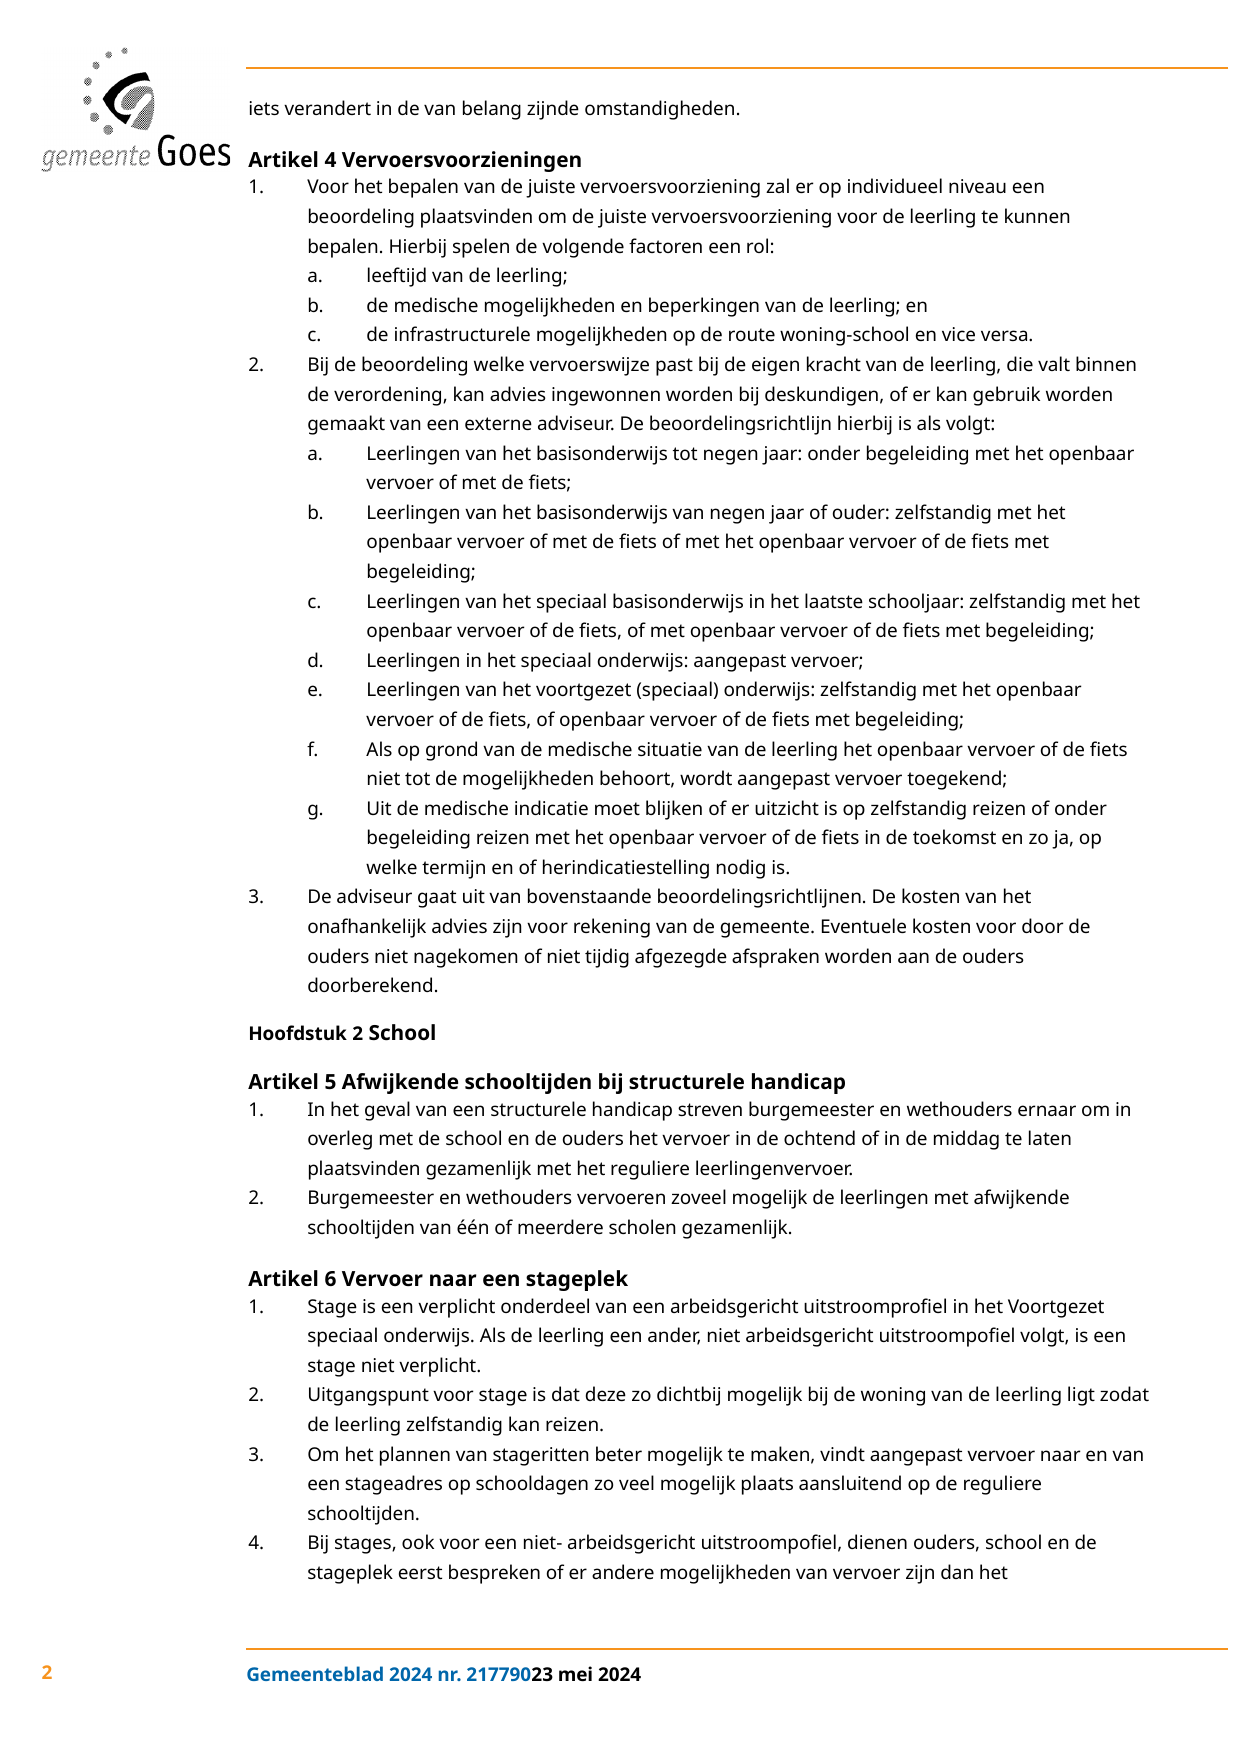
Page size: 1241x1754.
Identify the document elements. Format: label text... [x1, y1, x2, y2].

picture [41, 47, 231, 172]
list Stage is een verplicht onderdeel van een arbeidsgericht uitstroomprofiel in het Voortgezet speciaal onderwijs. Als de leerling een ander, niet arbeidsgericht uitstroompofiel volgt, is een stage niet verplicht. [248, 1293, 1152, 1378]
list Leerlingen in het speciaal onderwijs: aangepast vervoer; [307, 647, 1152, 673]
text iets verandert in de van belang zijnde omstandigheden. [248, 95, 1152, 121]
list Burgemeester en wethouders vervoeren zoveel mogelijk de leerlingen met afwijkende schooltijden van één of meerdere scholen gezamenlijk. [248, 1184, 1152, 1240]
list De adviseur gaat uit van bovenstaande beoordelingsrichtlijnen. De kosten van het onafhankelijk advies zijn voor rekening van de gemeente. Eventuele kosten voor door de ouders niet nagekomen of niet tijdig afgezegde afspraken worden aan de ouders doorberekend. [248, 884, 1152, 998]
list Bij stages, ook voor een niet- arbeidsgericht uitstroompofiel, dienen ouders, school en de stageplek eerst bespreken of er andere mogelijkheden van vervoer zijn dan het [248, 1529, 1152, 1585]
list de infrastructurele mogelijkheden op de route woning-school en vice versa. [307, 322, 1152, 347]
list Leerlingen van het voortgezet (speciaal) onderwijs: zelfstandig met het openbaar vervoer of de fiets, of openbaar vervoer of de fiets met begeleiding; [307, 677, 1152, 732]
text Artikel 4 Vervoersvoorzieningen [248, 145, 1152, 174]
text Hoofdstuk 2 School [248, 1018, 1152, 1046]
list Bij de beoordeling welke vervoerswijze past bij de eigen kracht van de leerling, die valt binnen de verordening, kan advies ingewonnen worden bij deskundigen, of er kan gebruik worden gemaakt van een externe adviseur. De beoordelingsrichtlijn hierbij is als volgt: [248, 351, 1152, 436]
list Als op grond van de medische situatie van de leerling het openbaar vervoer of de fiets niet tot de mogelijkheden behoort, wordt aangepast vervoer toegekend; [307, 736, 1152, 791]
list leeftijd van de leerling; [307, 262, 1152, 288]
list Uitgangspunt voor stage is dat deze zo dichtbij mogelijk bij de woning van de leerling ligt zodat de leerling zelfstandig kan reizen. [248, 1382, 1152, 1437]
text Artikel 6 Vervoer naar een stageplek [248, 1264, 1152, 1293]
list de medische mogelijkheden en beperkingen van de leerling; en [307, 292, 1152, 318]
list In het geval van een structurele handicap streven burgemeester en wethouders ernaar om in overleg met de school en de ouders het vervoer in de ochtend of in de middag te laten plaatsvinden gezamenlijk met het reguliere leerlingenvervoer. [248, 1096, 1152, 1181]
text Artikel 5 Afwijkende schooltijden bij structurele handicap [248, 1067, 1152, 1096]
list Om het plannen van stageritten beter mogelijk te maken, vindt aangepast vervoer naar en van een stageadres op schooldagen zo veel mogelijk plaats aansluitend op de reguliere schooltijden. [248, 1441, 1152, 1526]
list Leerlingen van het speciaal basisonderwijs in het laatste schooljaar: zelfstandig met het openbaar vervoer of de fiets, of met openbaar vervoer of de fiets met begeleiding; [307, 588, 1152, 643]
list Uit de medische indicatie moet blijken of er uitzicht is op zelfstandig reizen of onder begeleiding reizen met het openbaar vervoer of de fiets in de toekomst en zo ja, op welke termijn en of herindicatiestelling nodig is. [307, 795, 1152, 880]
list Voor het bepalen van de juiste vervoersvoorziening zal er op individueel niveau een beoordeling plaatsvinden om de juiste vervoersvoorziening voor de leerling te kunnen bepalen. Hierbij spelen de volgende factoren een rol: [248, 174, 1152, 258]
list Leerlingen van het basisonderwijs van negen jaar of ouder: zelfstandig met het openbaar vervoer of met de fiets of met het openbaar vervoer of de fiets met begeleiding; [307, 499, 1152, 584]
list Leerlingen van het basisonderwijs tot negen jaar: onder begeleiding met het openbaar vervoer of met de fiets; [307, 440, 1152, 495]
